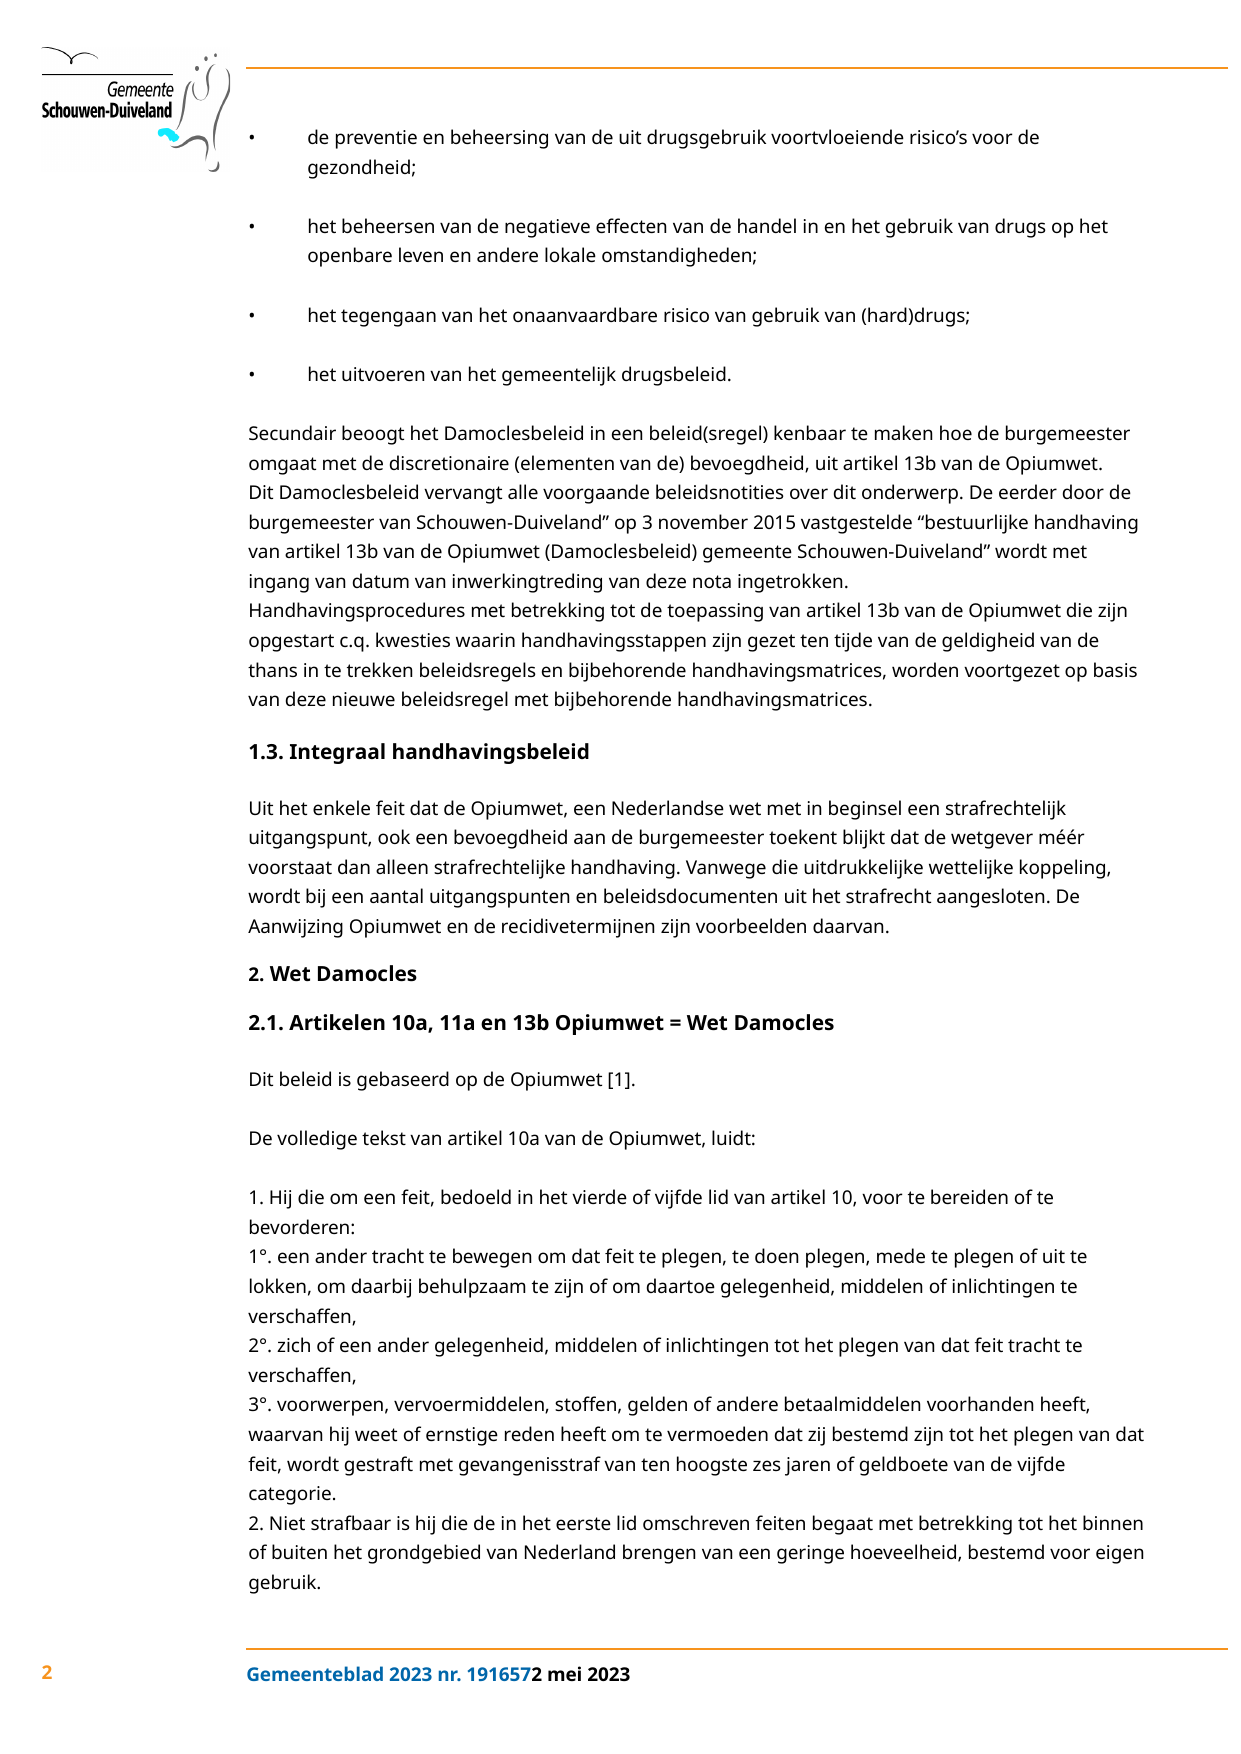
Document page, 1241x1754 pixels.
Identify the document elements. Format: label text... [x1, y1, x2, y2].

text Uit het enkele feit dat de Opiumwet, een Nederlandse wet met in beginsel een strafrechtelijk uitgangspunt, ook een bevoegdheid aan de burgemeester toekent blijkt dat de wetgever méér voorstaat dan alleen strafrechtelijke handhaving. Vanwege die uitdrukkelijke wettelijke koppeling, wordt bij een aantal uitgangspunten en beleidsdocumenten uit het strafrecht aangesloten. De Aanwijzing Opiumwet en de recidivetermijnen zijn voorbeelden daarvan. [248, 795, 1152, 939]
text Handhavingsprocedures met betrekking tot de toepassing van artikel 13b van de Opiumwet die zijn opgestart c.q. kwesties waarin handhavingsstappen zijn gezet ten tijde van de geldigheid van de thans in te trekken beleidsregels en bijbehorende handhavingsmatrices, worden voortgezet op basis van deze nieuwe beleidsregel met bijbehorende handhavingsmatrices. [248, 598, 1152, 712]
list het beheersen van de negatieve effecten van de handel in en het gebruik van drugs op het openbare leven en andere lokale omstandigheden; [248, 213, 1152, 268]
text Secundair beoogt het Damoclesbeleid in een beleid(sregel) kenbaar te maken hoe de burgemeester omgaat met de discretionaire (elementen van de) bevoegdheid, uit artikel 13b van de Opiumwet. [248, 420, 1152, 476]
text 2. Wet Damocles [248, 959, 1152, 987]
text 2.1. Artikelen 10a, 11a en 13b Opiumwet = Wet Damocles [248, 1008, 1152, 1037]
list het tegengaan van het onaanvaardbare risico van gebruik van (hard)drugs; [248, 302, 1152, 328]
picture [41, 47, 231, 172]
text De volledige tekst van artikel 10a van de Opiumwet, luidt: [248, 1125, 1152, 1151]
text 1. Hij die om een feit, bedoeld in het vierde of vijfde lid van artikel 10, voor te bereiden of te bevorderen: [248, 1184, 1152, 1240]
text Dit beleid is gebaseerd op de Opiumwet [1]. [248, 1066, 1152, 1092]
text 2. Niet strafbaar is hij die de in het eerste lid omschreven feiten begaat met betrekking tot het binnen of buiten het grondgebied van Nederland brengen van een geringe hoeveelheid, bestemd voor eigen gebruik. [248, 1510, 1152, 1595]
list het uitvoeren van het gemeentelijk drugsbeleid. [248, 361, 1152, 387]
text 3°. voorwerpen, vervoermiddelen, stoffen, gelden of andere betaalmiddelen voorhanden heeft, waarvan hij weet of ernstige reden heeft om te vermoeden dat zij bestemd zijn tot het plegen van dat feit, wordt gestraft met gevangenisstraf van ten hoogste zes jaren of geldboete van de vijfde categorie. [248, 1392, 1152, 1506]
text 1.3. Integraal handhavingsbeleid [248, 737, 1152, 765]
list de preventie en beheersing van de uit drugsgebruik voortvloeiende risico’s voor de gezondheid; [248, 124, 1152, 180]
text Dit Damoclesbeleid vervangt alle voorgaande beleidsnotities over dit onderwerp. De eerder door de burgemeester van Schouwen-Duiveland” op 3 november 2015 vastgestelde “bestuurlijke handhaving van artikel 13b van de Opiumwet (Damoclesbeleid) gemeente Schouwen-Duiveland” wordt met ingang van datum van inwerkingtreding van deze nota ingetrokken. [248, 479, 1152, 594]
text 1°. een ander tracht te bewegen om dat feit te plegen, te doen plegen, mede te plegen of uit te lokken, om daarbij behulpzaam te zijn of om daartoe gelegenheid, middelen of inlichtingen te verschaffen, [248, 1244, 1152, 1328]
text 2°. zich of een ander gelegenheid, middelen of inlichtingen tot het plegen van dat feit tracht te verschaffen, [248, 1332, 1152, 1388]
